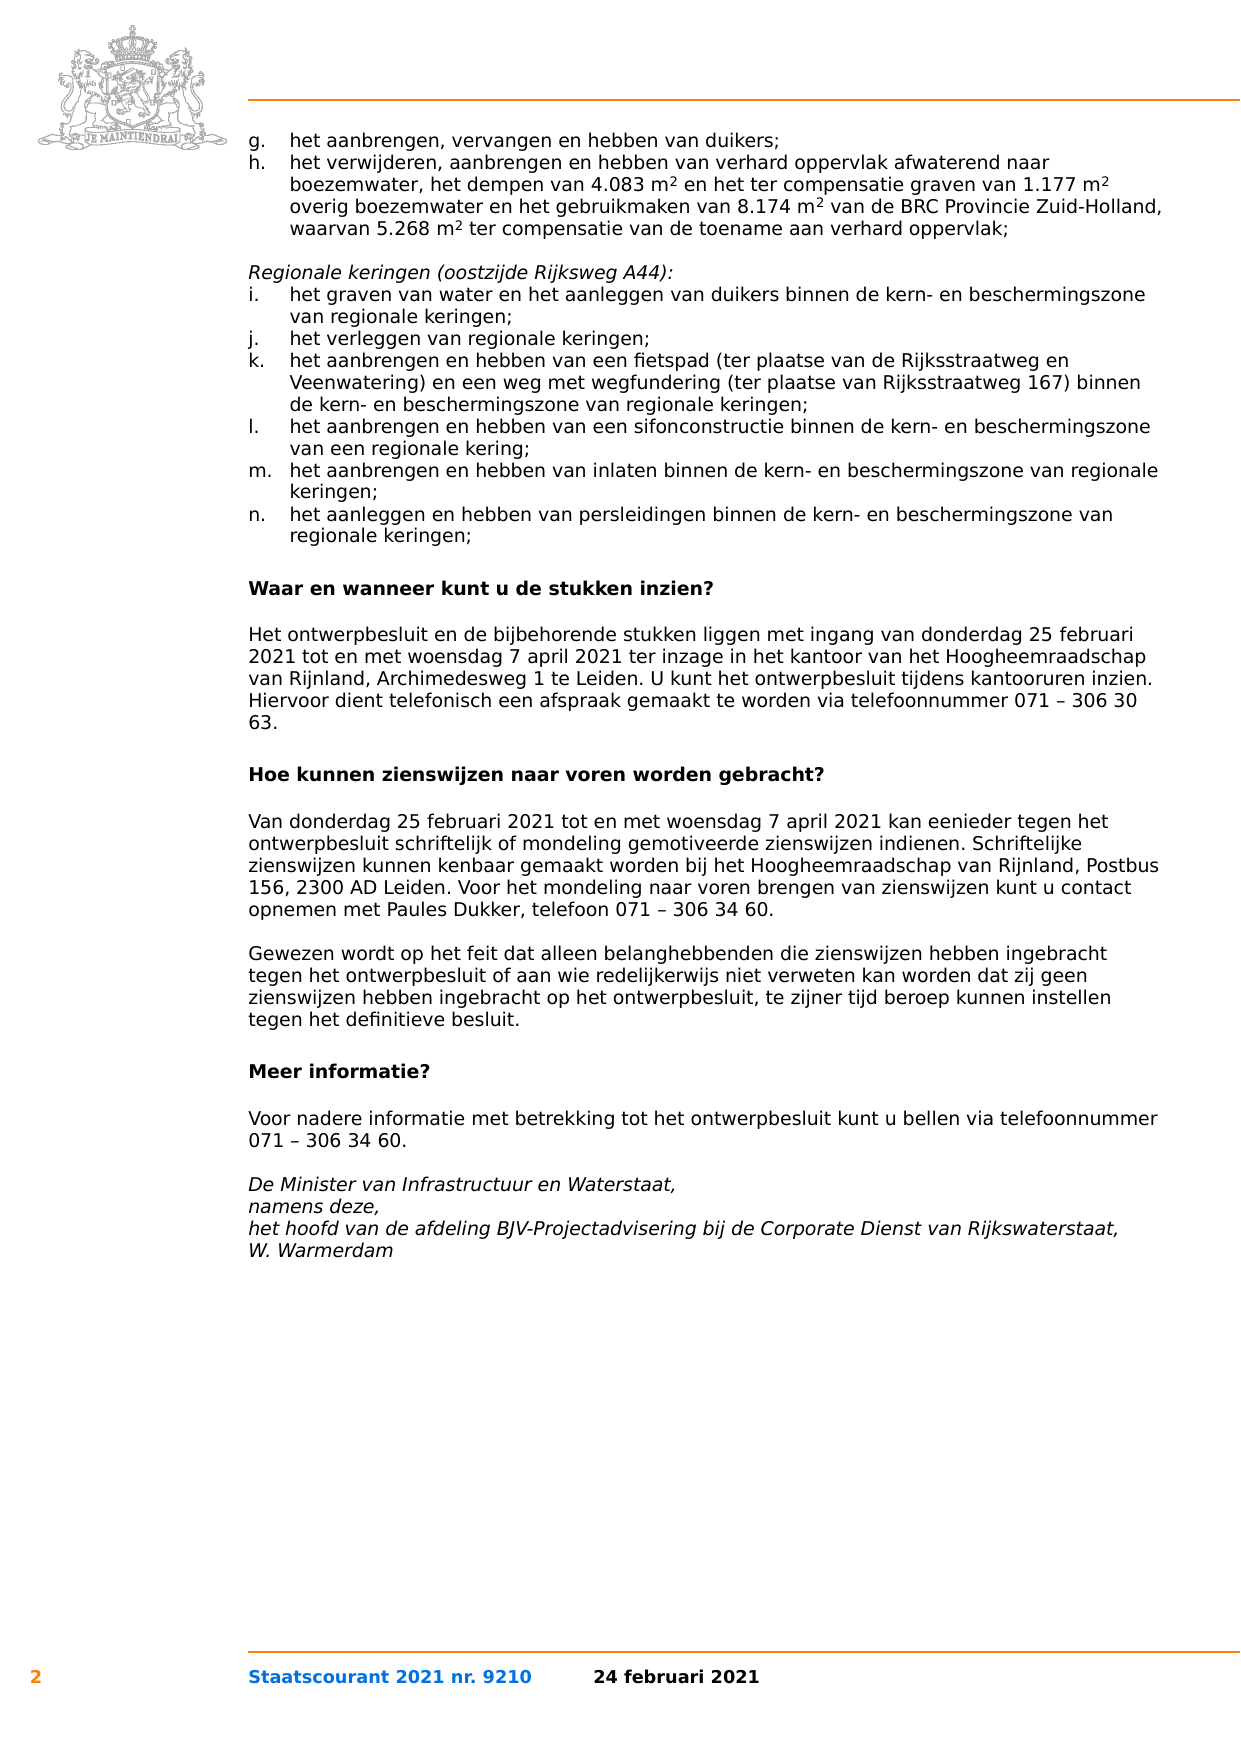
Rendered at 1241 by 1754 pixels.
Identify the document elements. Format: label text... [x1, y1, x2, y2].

subtitle Waar en wanneer kunt u de stukken inzien? [248, 577, 1163, 599]
text k. het aanbrengen en hebben van een fietspad (ter plaatse van de Rijksstraatweg en Veenwatering) en een weg met wegfundering (ter plaatse van Rijksstraatweg 167) binnen de kern- en beschermingszone van regionale keringen; [248, 349, 1163, 416]
text n. het aanleggen en hebben van persleidingen binnen de kern- en beschermingszone van regionale keringen; [248, 503, 1163, 547]
text Van donderdag 25 februari 2021 tot en met woensdag 7 april 2021 kan eenieder tegen het ontwerpbesluit schriftelijk of mondeling gemotiveerde zienswijzen indienen. Schriftelijke zienswijzen kunnen kenbaar gemaakt worden bij het Hoogheemraadschap van Rijnland, Postbus 156, 2300 AD Leiden. Voor het mondeling naar voren brengen van zienswijzen kunt u contact opnemen met Paules Dukker, telefoon 071 – 306 34 60. [248, 811, 1163, 921]
text De Minister van Infrastructuur en Waterstaat, namens deze, het hoofd van de afdeling BJV-Projectadvisering bij de Corporate Dienst van Rijkswaterstaat, W. Warmerdam [248, 1174, 1163, 1262]
text Gewezen wordt op het feit dat alleen belanghebbenden die zienswijzen hebben ingebracht tegen het ontwerpbesluit of aan wie redelijkerwijs niet verweten kan worden dat zij geen zienswijzen hebben ingebracht op het ontwerpbesluit, te zijner tijd beroep kunnen instellen tegen het definitieve besluit. [248, 943, 1163, 1031]
text g. het aanbrengen, vervangen en hebben van duikers; [248, 130, 1163, 152]
text Het ontwerpbesluit en de bijbehorende stukken liggen met ingang van donderdag 25 februari 2021 tot en met woensdag 7 april 2021 ter inzage in het kantoor van het Hoogheemraadschap van Rijnland, Archimedesweg 1 te Leiden. U kunt het ontwerpbesluit tijdens kantooruren inzien. Hiervoor dient telefonisch een afspraak gemaakt te worden via telefoonnummer 071 – 306 30 63. [248, 624, 1163, 734]
text m. het aanbrengen en hebben van inlaten binnen de kern- en beschermingszone van regionale keringen; [248, 459, 1163, 503]
subtitle Meer informatie? [248, 1061, 1163, 1083]
text i. het graven van water en het aanleggen van duikers binnen de kern- en beschermingszone van regionale keringen; [248, 284, 1163, 328]
text Voor nadere informatie met betrekking tot het ontwerpbesluit kunt u bellen via telefoonnummer 071 – 306 34 60. [248, 1108, 1163, 1152]
subtitle Hoe kunnen zienswijzen naar voren worden gebracht? [248, 764, 1163, 786]
text j. het verleggen van regionale keringen; [248, 328, 1163, 349]
text h. het verwijderen, aanbrengen en hebben van verhard oppervlak afwaterend naar boezemwater, het dempen van 4.083 m2 en het ter compensatie graven van 1.177 m2 overig boezemwater en het gebruikmaken van 8.174 m2 van de BRC Provincie Zuid-Holland, waarvan 5.268 m2 ter compensatie van de toename aan verhard oppervlak; [248, 152, 1163, 240]
picture [38, 25, 227, 150]
text Regionale keringen (oostzijde Rijksweg A44): [248, 262, 1163, 284]
text l. het aanbrengen en hebben van een sifonconstructie binnen de kern- en beschermingszone van een regionale kering; [248, 416, 1163, 459]
